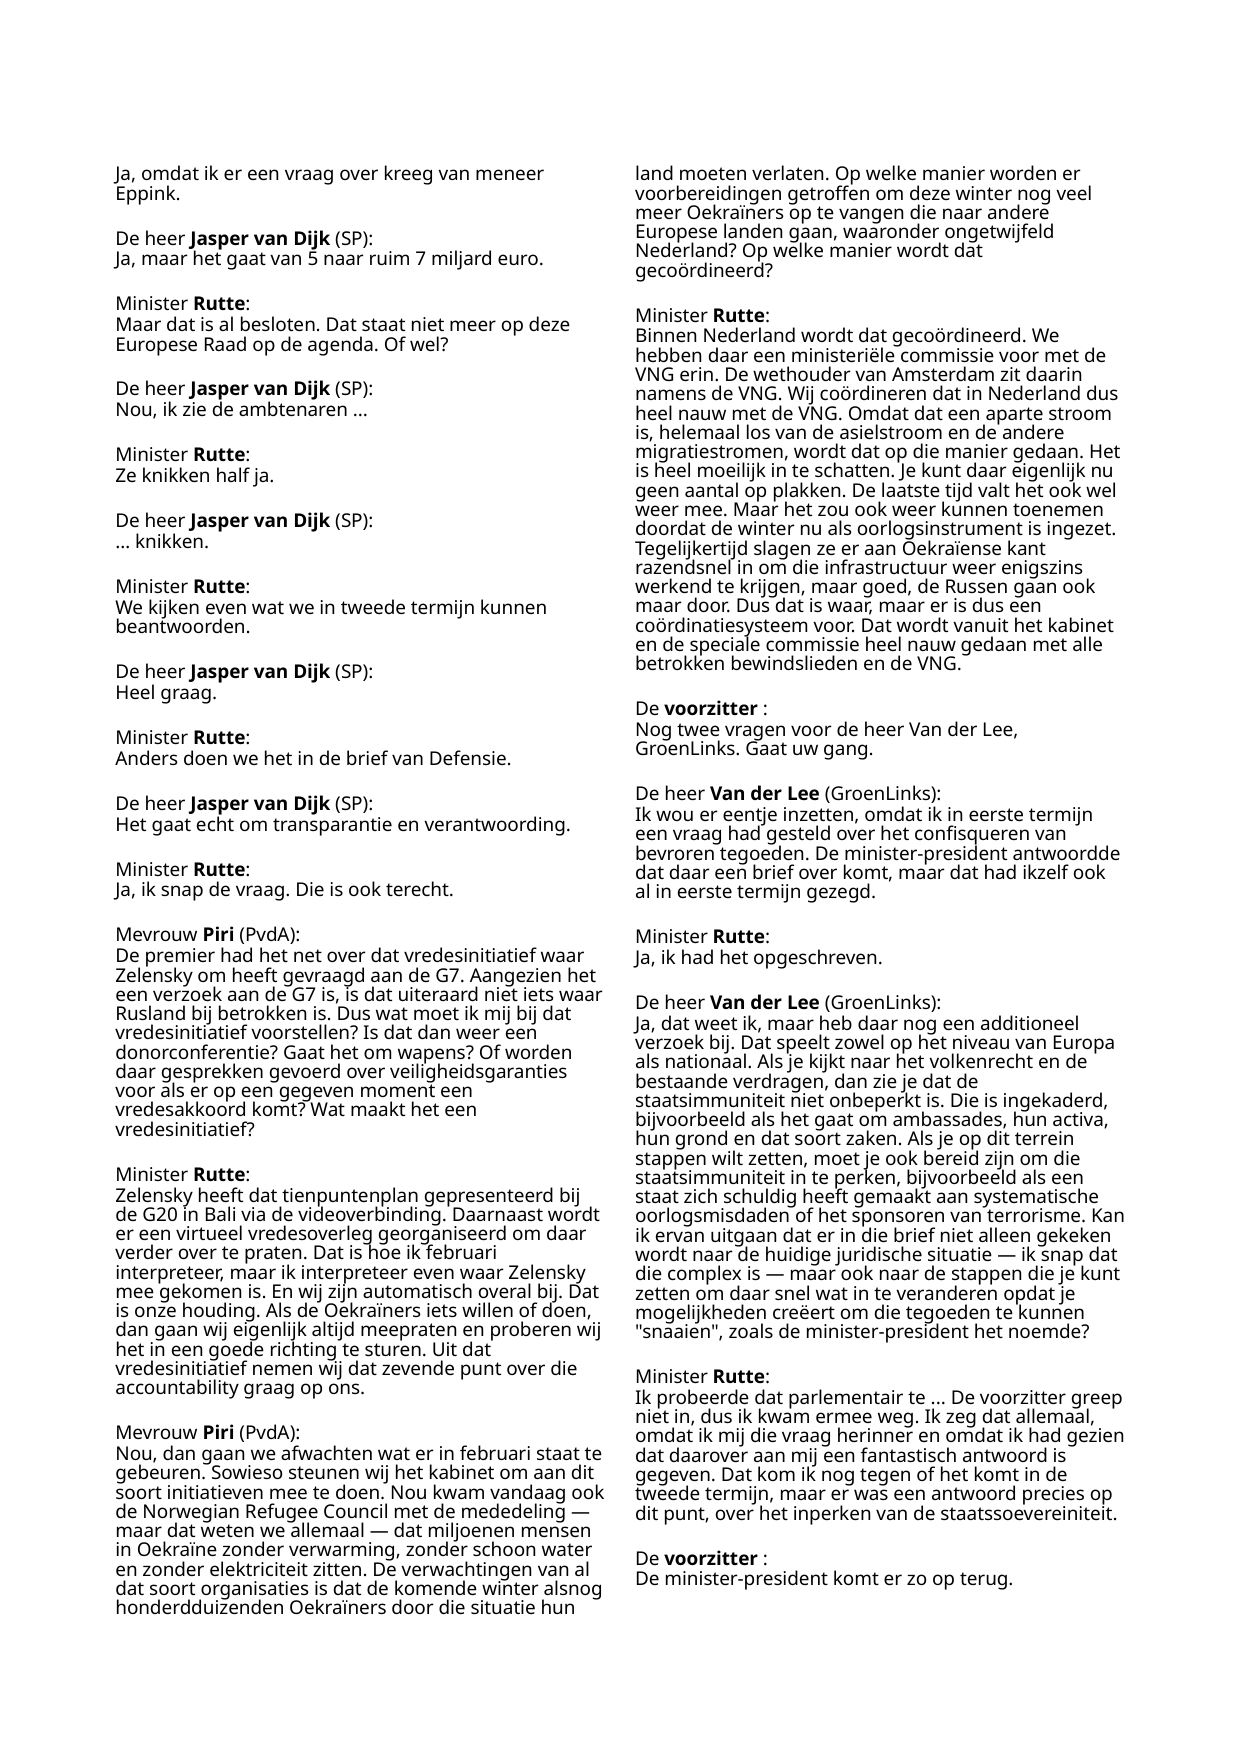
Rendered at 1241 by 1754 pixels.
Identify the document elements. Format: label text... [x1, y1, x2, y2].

text De heer Jasper van Dijk (SP): [115, 507, 605, 533]
text Ik probeerde dat parlementair te ... De voorzitter greep niet in, dus ik kwam ermee weg. Ik zeg dat allemaal, omdat ik mij die vraag herinner en omdat ik had gezien dat daarover aan mij een fantastisch antwoord is gegeven. Dat kom ik nog tegen of het komt in de tweede termijn, maar er was een antwoord precies op dit punt, over het inperken van de staatssoevereiniteit. [635, 1389, 1125, 1524]
text Minister Rutte: [115, 291, 605, 316]
text Minister Rutte: [635, 1363, 1125, 1389]
text Binnen Nederland wordt dat gecoördineerd. We hebben daar een ministeriële commissie voor met de VNG erin. De wethouder van Amsterdam zit daarin namens de VNG. Wij coördineren dat in Nederland dus heel nauw met de VNG. Omdat dat een aparte stroom is, helemaal los van de asielstroom en de andere migratiestromen, wordt dat op die manier gedaan. Het is heel moeilijk in te schatten. Je kunt daar eigenlijk nu geen aantal op plakken. De laatste tijd valt het ook wel weer mee. Maar het zou ook weer kunnen toenemen doordat de winter nu als oorlogsinstrument is ingezet. Tegelijkertijd slagen ze er aan Oekraïense kant razendsnel in om die infrastructuur weer enigszins werkend te krijgen, maar goed, de Russen gaan ook maar door. Dus dat is waar, maar er is dus een coördinatiesysteem voor. Dat wordt vanuit het kabinet en de speciale commissie heel nauw gedaan met alle betrokken bewindslieden en de VNG. [635, 327, 1125, 674]
text Ja, ik snap de vraag. Die is ook terecht. [115, 881, 605, 901]
text Anders doen we het in de brief van Defensie. [115, 750, 605, 769]
text Ja, maar het gaat van 5 naar ruim 7 miljard euro. [115, 250, 605, 270]
text Nou, ik zie de ambtenaren ... [115, 401, 605, 421]
text De heer Jasper van Dijk (SP): [115, 225, 605, 250]
text Heel graag. [115, 684, 605, 703]
text … knikken. [115, 533, 605, 552]
text Maar dat is al besloten. Dat staat niet meer op deze Europese Raad op de agenda. Of wel? [115, 316, 605, 355]
text Nou, dan gaan we afwachten wat er in februari staat te gebeuren. Sowieso steunen wij het kabinet om aan dit soort initiatieven mee te doen. Nou kwam vandaag ook de Norwegian Refugee Council met de mededeling — maar dat weten we allemaal — dat miljoenen mensen in Oekraïne zonder verwarming, zonder schoon water en zonder elektriciteit zitten. De verwachtingen van al dat soort organisaties is dat de komende winter alsnog honderdduizenden Oekraïners door die situatie hun [115, 1445, 605, 1618]
text De voorzitter : [635, 1545, 1125, 1570]
text land moeten verlaten. Op welke manier worden er voorbereidingen getroffen om deze winter nog veel meer Oekraïners op te vangen die naar andere Europese landen gaan, waaronder ongetwijfeld Nederland? Op welke manier wordt dat gecoördineerd? [635, 165, 1125, 281]
text De premier had het net over dat vredesinitiatief waar Zelensky om heeft gevraagd aan de G7. Aangezien het een verzoek aan de G7 is, is dat uiteraard niet iets waar Rusland bij betrokken is. Dus wat moet ik mij bij dat vredesinitiatief voorstellen? Is dat dan weer een donorconferentie? Gaat het om wapens? Of worden daar gesprekken gevoerd over veiligheidsgaranties voor als er op een gegeven moment een vredesakkoord komt? Wat maakt het een vredesinitiatief? [115, 947, 605, 1140]
text Ik wou er eentje inzetten, omdat ik in eerste termijn een vraag had gesteld over het confisqueren van bevroren tegoeden. De minister-president antwoordde dat daar een brief over komt, maar dat had ikzelf ook al in eerste termijn gezegd. [635, 806, 1125, 902]
text Minister Rutte: [115, 856, 605, 881]
text Ja, ik had het opgeschreven. [635, 949, 1125, 968]
text Minister Rutte: [635, 923, 1125, 949]
text De heer Jasper van Dijk (SP): [115, 376, 605, 401]
text Ze knikken half ja. [115, 467, 605, 486]
text Mevrouw Piri (PvdA): [115, 922, 605, 947]
text Ja, dat weet ik, maar heb daar nog een additioneel verzoek bij. Dat speelt zowel op het niveau van Europa als nationaal. Als je kijkt naar het volkenrecht en de bestaande verdragen, dan zie je dat de staatsimmuniteit niet onbeperkt is. Die is ingekaderd, bijvoorbeeld als het gaat om ambassades, hun activa, hun grond en dat soort zaken. Als je op dit terrein stappen wilt zetten, moet je ook bereid zijn om die staatsimmuniteit in te perken, bijvoorbeeld als een staat zich schuldig heeft gemaakt aan systematische oorlogsmisdaden of het sponsoren van terrorisme. Kan ik ervan uitgaan dat er in die brief niet alleen gekeken wordt naar de huidige juridische situatie — ik snap dat die complex is — maar ook naar de stappen die je kunt zetten om daar snel wat in te veranderen opdat je mogelijkheden creëert om die tegoeden te kunnen "snaaien", zoals de minister-president het noemde? [635, 1015, 1125, 1342]
text De minister-president komt er zo op terug. [635, 1570, 1125, 1590]
text Minister Rutte: [115, 724, 605, 750]
text De heer Van der Lee (GroenLinks): [635, 780, 1125, 806]
text Minister Rutte: [115, 441, 605, 467]
text Ja, omdat ik er een vraag over kreeg van meneer Eppink. [115, 165, 605, 204]
text Minister Rutte: [635, 302, 1125, 327]
text De heer Van der Lee (GroenLinks): [635, 989, 1125, 1015]
text Minister Rutte: [115, 573, 605, 599]
text Het gaat echt om transparantie en verantwoording. [115, 816, 605, 835]
text Minister Rutte: [115, 1161, 605, 1187]
text Nog twee vragen voor de heer Van der Lee, GroenLinks. Gaat uw gang. [635, 721, 1125, 759]
text Zelensky heeft dat tienpuntenplan gepresenteerd bij de G20 in Bali via de videoverbinding. Daarnaast wordt er een virtueel vredesoverleg georganiseerd om daar verder over te praten. Dat is hoe ik februari interpreteer, maar ik interpreteer even waar Zelensky mee gekomen is. En wij zijn automatisch overal bij. Dat is onze houding. Als de Oekraïners iets willen of doen, dan gaan wij eigenlijk altijd meepraten en proberen wij het in een goede richting te sturen. Uit dat vredesinitiatief nemen wij dat zevende punt over die accountability graag op ons. [115, 1187, 605, 1398]
text We kijken even wat we in tweede termijn kunnen beantwoorden. [115, 599, 605, 637]
text Mevrouw Piri (PvdA): [115, 1419, 605, 1445]
text De voorzitter : [635, 695, 1125, 721]
text De heer Jasper van Dijk (SP): [115, 658, 605, 684]
text De heer Jasper van Dijk (SP): [115, 790, 605, 816]
